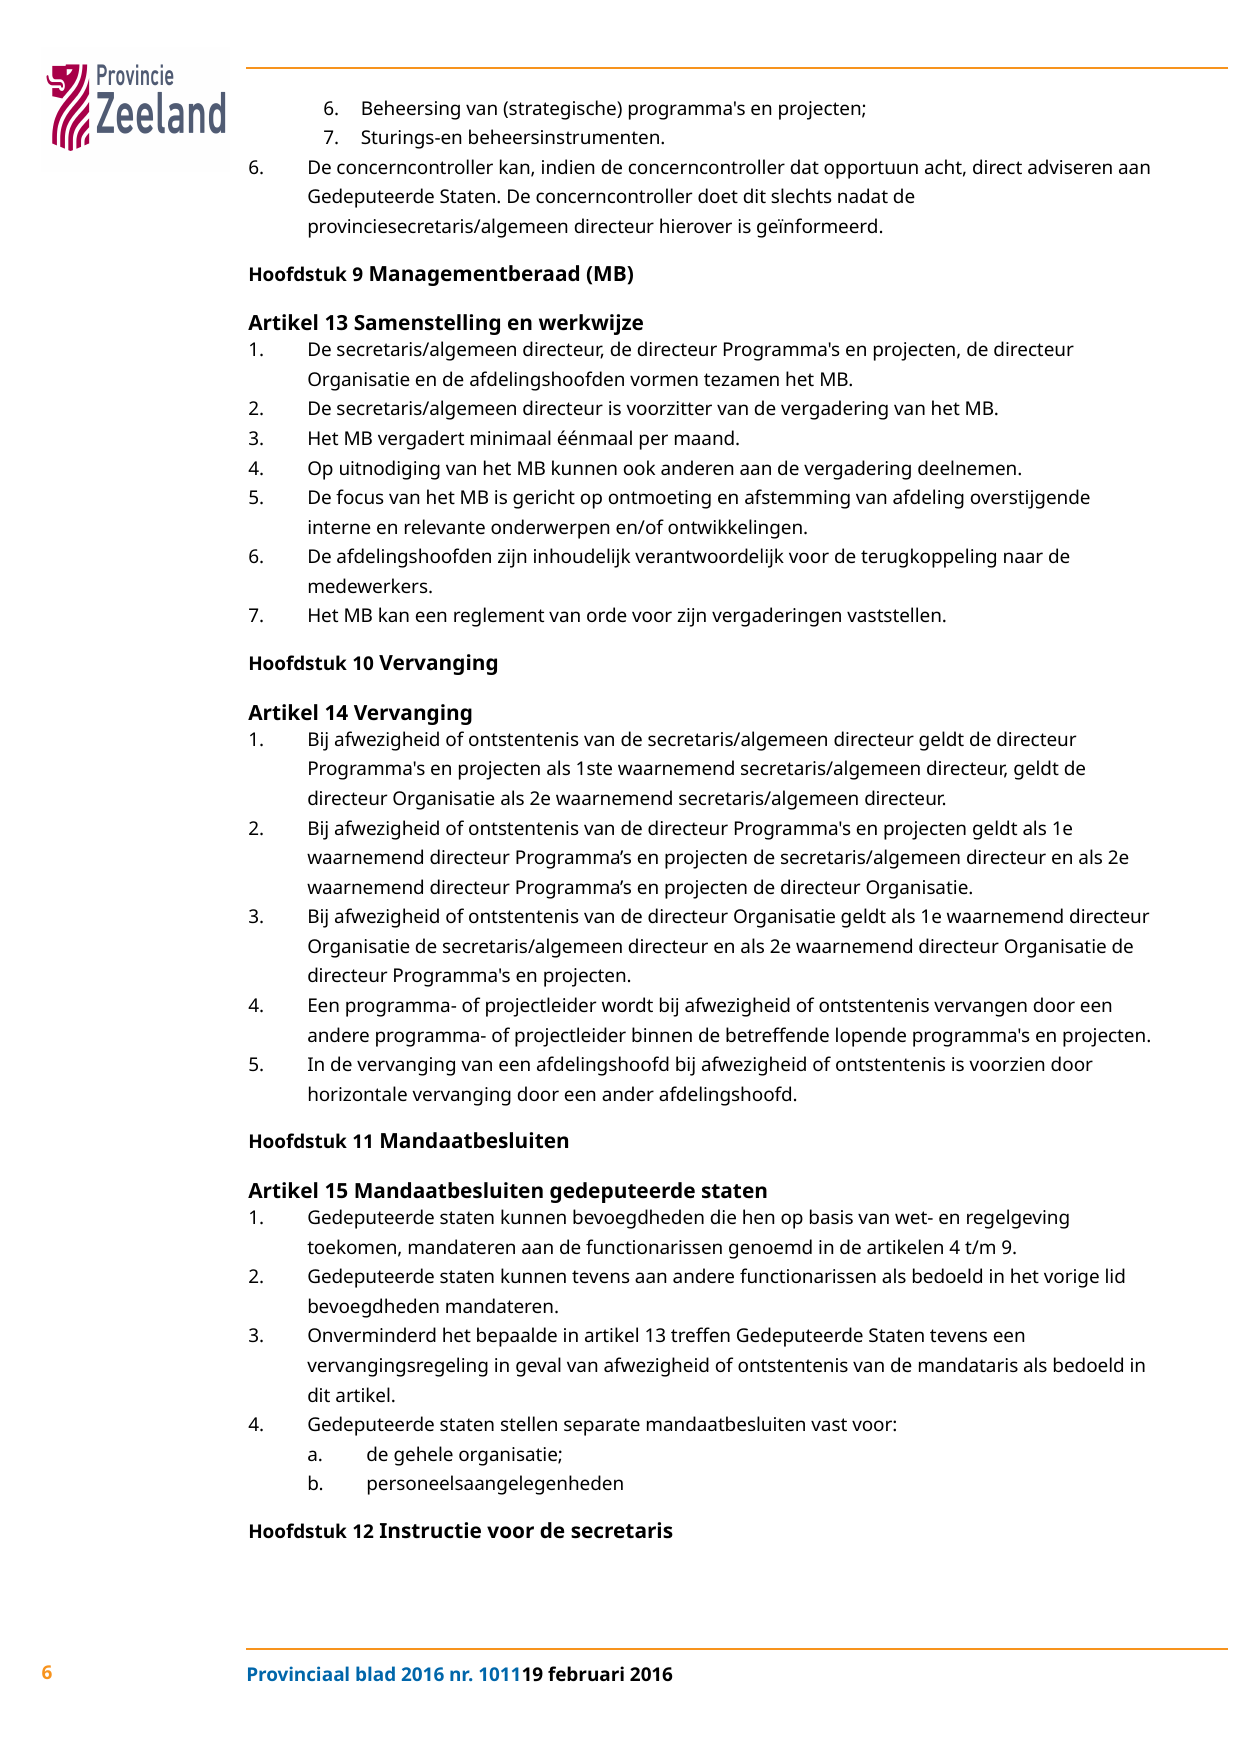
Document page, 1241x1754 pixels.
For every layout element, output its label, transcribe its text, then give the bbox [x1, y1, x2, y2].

list De concerncontroller kan, indien de concerncontroller dat opportuun acht, direct adviseren aan Gedeputeerde Staten. De concerncontroller doet dit slechts nadat de provinciesecretaris/algemeen directeur hierover is geïnformeerd. [248, 154, 1152, 239]
text Hoofdstuk 10 Vervanging [248, 648, 1152, 677]
text Artikel 14 Vervanging [248, 698, 1152, 726]
list Onverminderd het bepaalde in artikel 13 treffen Gedeputeerde Staten tevens een vervangingsregeling in geval van afwezigheid of ontstentenis van de mandataris als bedoeld in dit artikel. [248, 1323, 1152, 1408]
list Het MB vergadert minimaal éénmaal per maand. [248, 425, 1152, 451]
list De secretaris/algemeen directeur, de directeur Programma's en projecten, de directeur Organisatie en de afdelingshoofden vormen tezamen het MB. [248, 336, 1152, 392]
list Beheersing van (strategische) programma's en projecten; [323, 95, 1152, 121]
list personeelsaangelegenheden [307, 1471, 1152, 1496]
text Hoofdstuk 12 Instructie voor de secretaris [248, 1516, 1152, 1545]
list De secretaris/algemeen directeur is voorzitter van de vergadering van het MB. [248, 396, 1152, 421]
list de gehele organisatie; [307, 1441, 1152, 1467]
list Gedeputeerde staten kunnen bevoegdheden die hen op basis van wet- en regelgeving toekomen, mandateren aan de functionarissen genoemd in de artikelen 4 t/m 9. [248, 1204, 1152, 1260]
text Hoofdstuk 9 Managementberaad (MB) [248, 259, 1152, 287]
text Artikel 13 Samenstelling en werkwijze [248, 308, 1152, 336]
list Een programma- of projectleider wordt bij afwezigheid of ontstentenis vervangen door een andere programma- of projectleider binnen de betreffende lopende programma's en projecten. [248, 992, 1152, 1048]
list Bij afwezigheid of ontstentenis van de secretaris/algemeen directeur geldt de directeur Programma's en projecten als 1ste waarnemend secretaris/algemeen directeur, geldt de directeur Organisatie als 2e waarnemend secretaris/algemeen directeur. [248, 726, 1152, 811]
list Gedeputeerde staten stellen separate mandaatbesluiten vast voor: [248, 1411, 1152, 1437]
text Artikel 15 Mandaatbesluiten gedeputeerde staten [248, 1176, 1152, 1204]
list Op uitnodiging van het MB kunnen ook anderen aan de vergadering deelnemen. [248, 455, 1152, 481]
text Hoofdstuk 11 Mandaatbesluiten [248, 1127, 1152, 1155]
list In de vervanging van een afdelingshoofd bij afwezigheid of ontstentenis is voorzien door horizontale vervanging door een ander afdelingshoofd. [248, 1051, 1152, 1107]
list Bij afwezigheid of ontstentenis van de directeur Organisatie geldt als 1e waarnemend directeur Organisatie de secretaris/algemeen directeur en als 2e waarnemend directeur Organisatie de directeur Programma's en projecten. [248, 903, 1152, 988]
picture [41, 47, 231, 172]
list Sturings-en beheersinstrumenten. [323, 124, 1152, 150]
list Het MB kan een reglement van orde voor zijn vergaderingen vaststellen. [248, 603, 1152, 628]
list Gedeputeerde staten kunnen tevens aan andere functionarissen als bedoeld in het vorige lid bevoegdheden mandateren. [248, 1263, 1152, 1319]
list De focus van het MB is gericht op ontmoeting en afstemming van afdeling overstijgende interne en relevante onderwerpen en/of ontwikkelingen. [248, 484, 1152, 540]
list De afdelingshoofden zijn inhoudelijk verantwoordelijk voor de terugkoppeling naar de medewerkers. [248, 543, 1152, 599]
list Bij afwezigheid of ontstentenis van de directeur Programma's en projecten geldt als 1e waarnemend directeur Programma’s en projecten de secretaris/algemeen directeur en als 2e waarnemend directeur Programma’s en projecten de directeur Organisatie. [248, 815, 1152, 900]
